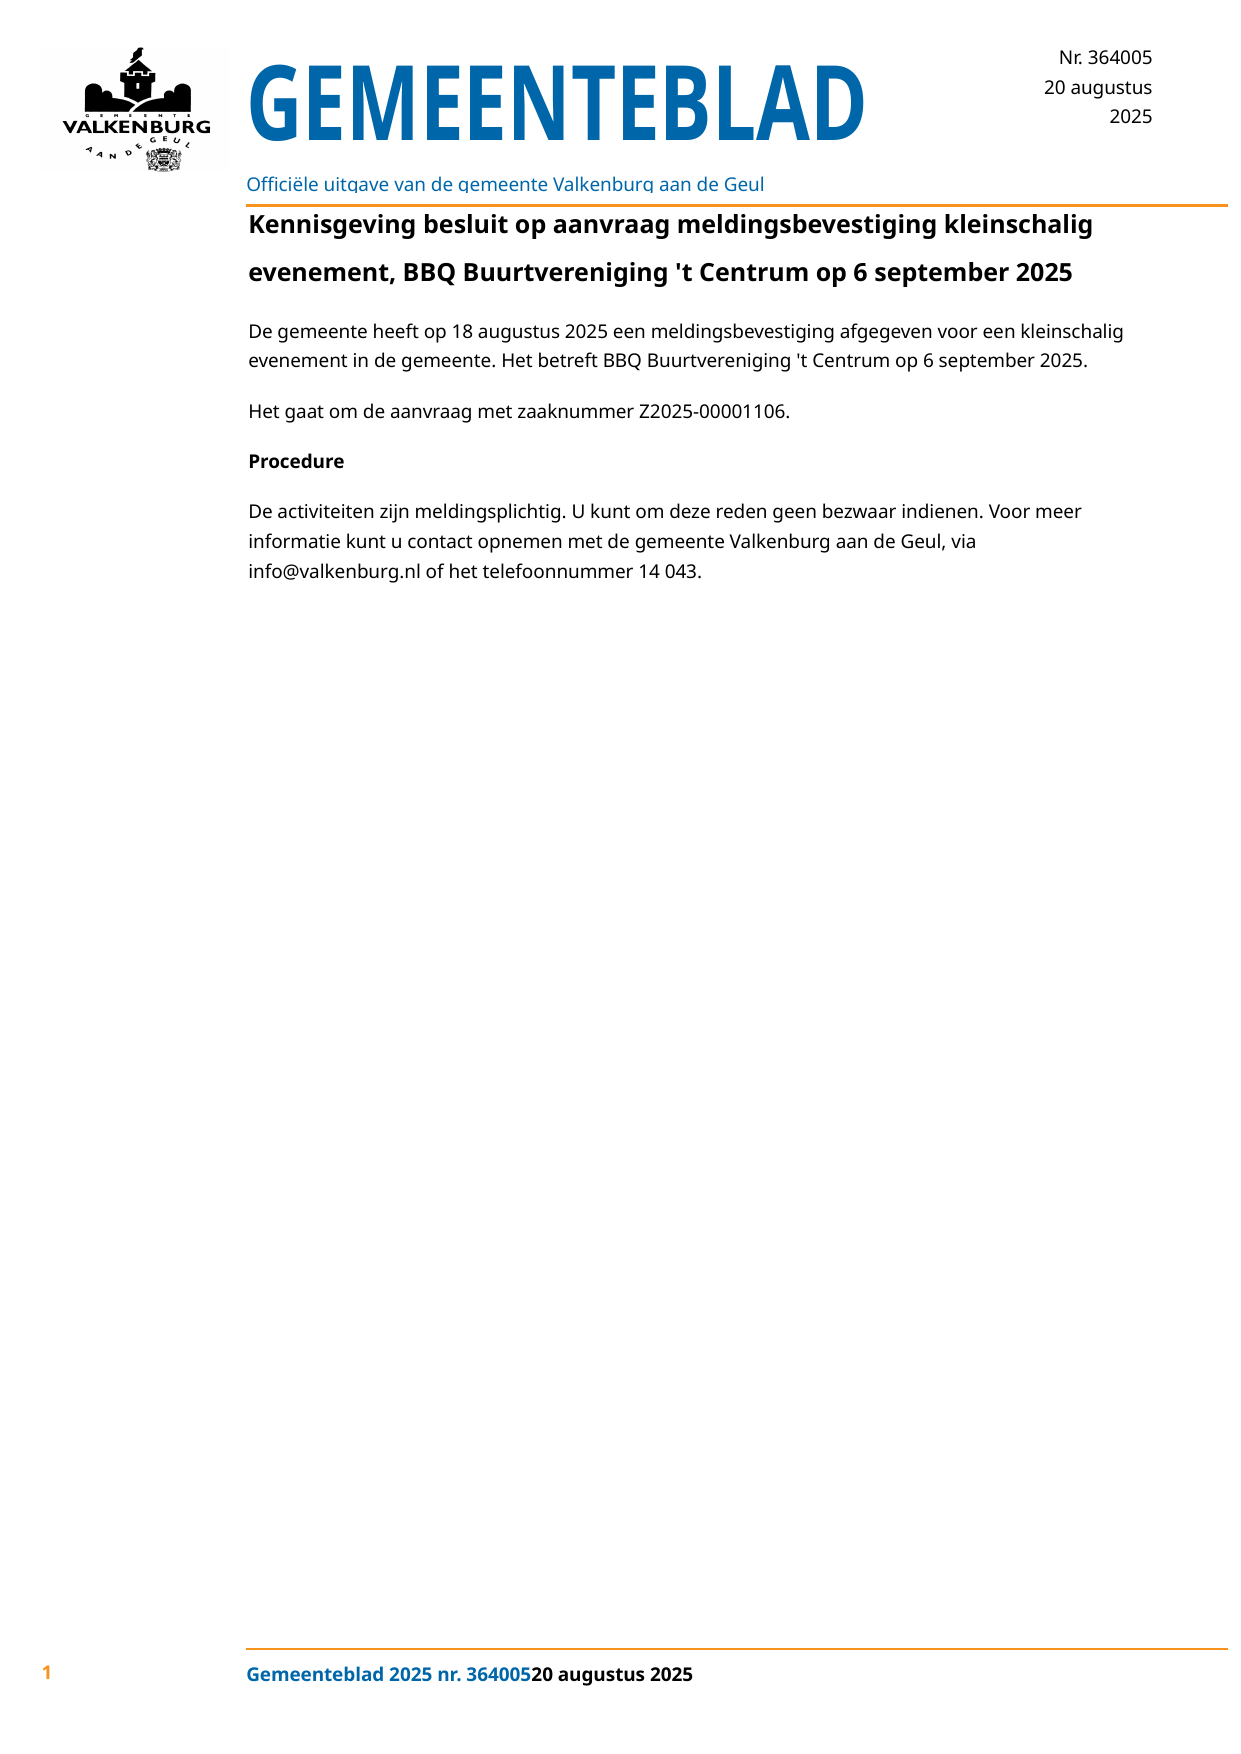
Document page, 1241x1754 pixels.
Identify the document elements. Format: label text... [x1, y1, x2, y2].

text De activiteiten zijn meldingsplichtig. U kunt om deze reden geen bezwaar indienen. Voor meer informatie kunt u contact opnemen met de gemeente Valkenburg aan de Geul, via info@valkenburg.nl of het telefoonnummer 14 043. [248, 499, 1152, 584]
text Kennisgeving besluit op aanvraag meldingsbevestiging kleinschalig evenement, BBQ Buurtvereniging 't Centrum op 6 september 2025 [248, 207, 1152, 288]
picture [41, 47, 231, 172]
text De gemeente heeft op 18 augustus 2025 een meldingsbevestiging afgegeven voor een kleinschalig evenement in de gemeente. Het betreft BBQ Buurtvereniging 't Centrum op 6 september 2025. [248, 318, 1152, 373]
text Het gaat om de aanvraag met zaaknummer Z2025-00001106. [248, 398, 1152, 424]
text Procedure [248, 448, 1152, 474]
